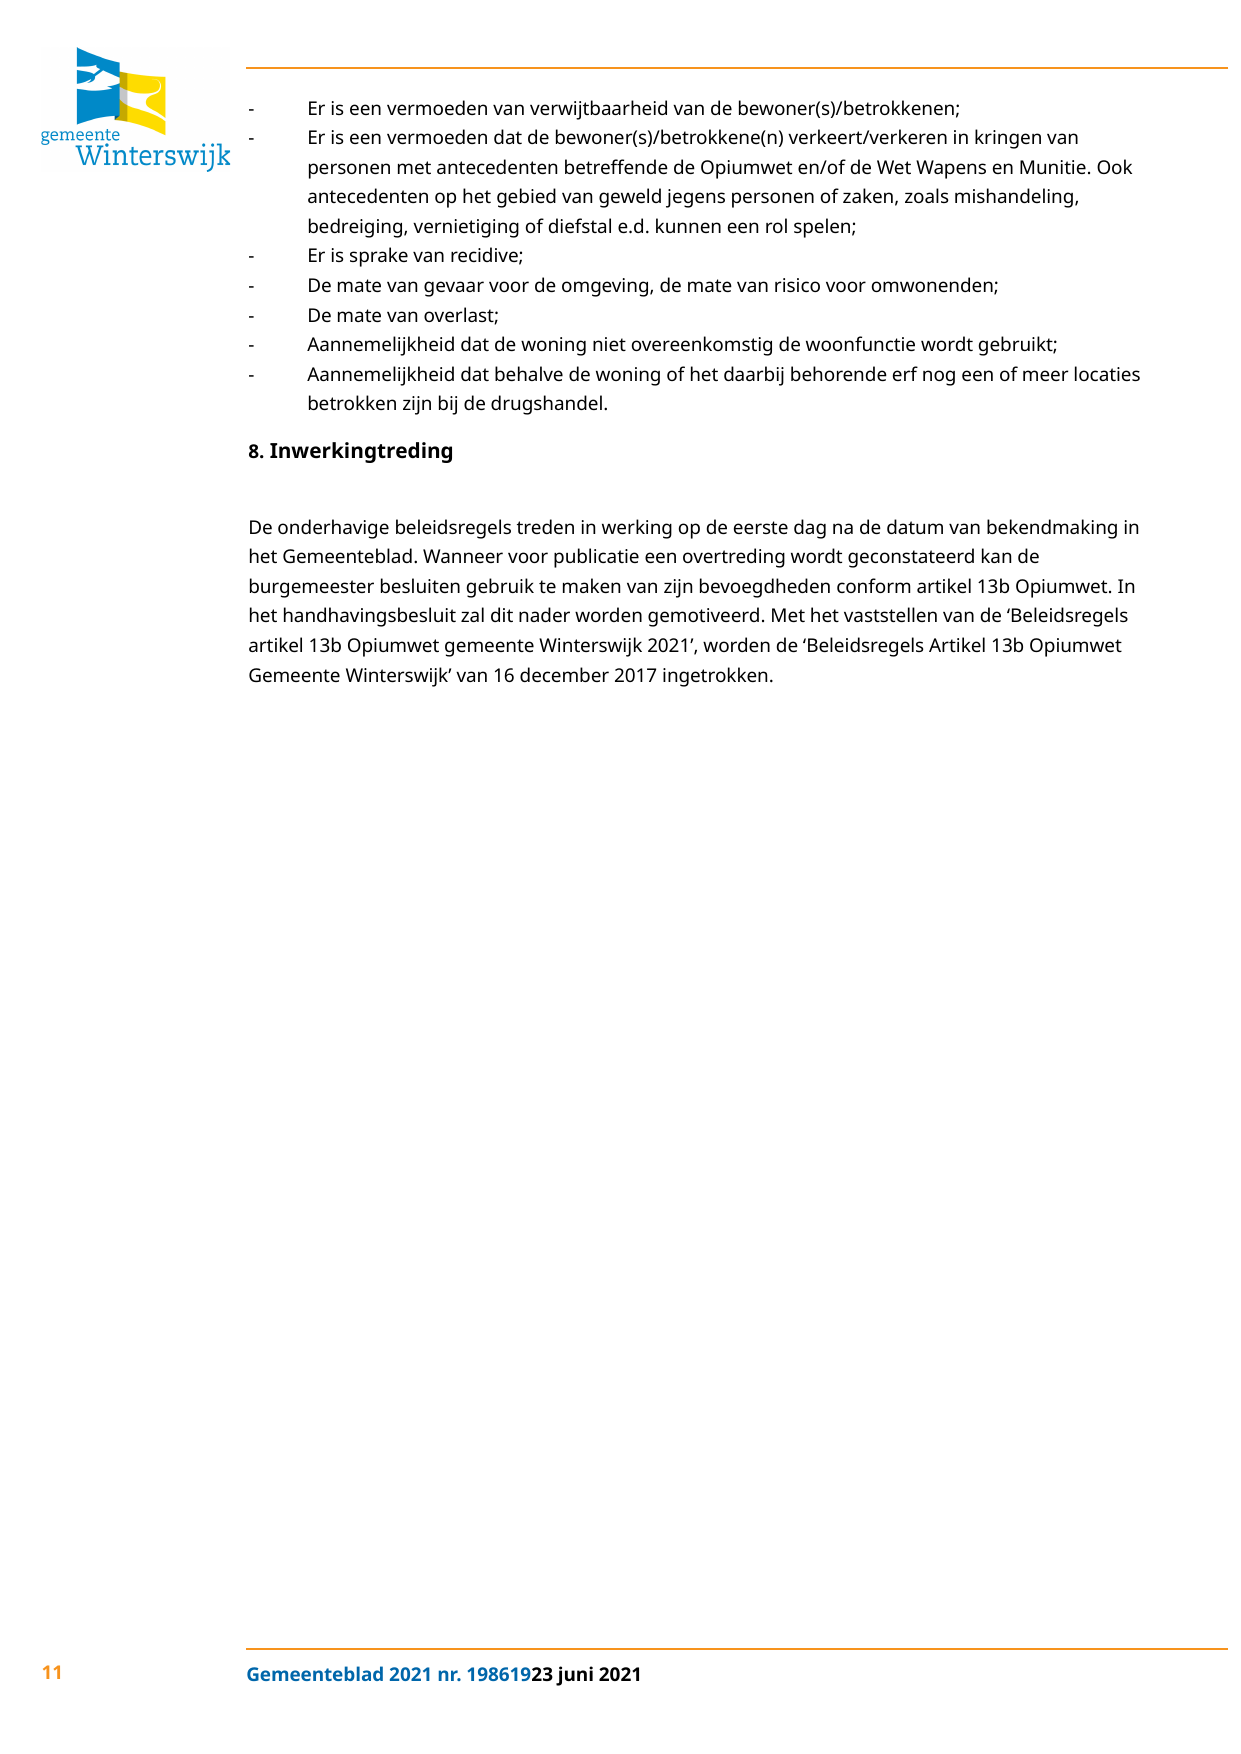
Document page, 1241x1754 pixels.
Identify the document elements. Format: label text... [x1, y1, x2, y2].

list Er is sprake van recidive; [248, 243, 1152, 268]
picture [225, 153, 231, 162]
text De onderhavige beleidsregels treden in werking op de eerste dag na de datum van bekendmaking in het Gemeenteblad. Wanneer voor publicatie een overtreding wordt geconstateerd kan de burgemeester besluiten gebruik te maken van zijn bevoegdheden conform artikel 13b Opiumwet. In het handhavingsbesluit zal dit nader worden gemotiveerd. Met het vaststellen van de ‘Beleidsregels artikel 13b Opiumwet gemeente Winterswijk 2021’, worden de ‘Beleidsregels Artikel 13b Opiumwet Gemeente Winterswijk’ van 16 december 2017 ingetrokken. [248, 514, 1152, 688]
list Er is een vermoeden dat de bewoner(s)/betrokkene(n) verkeert/verkeren in kringen van personen met antecedenten betreffende de Opiumwet en/of de Wet Wapens en Munitie. Ook antecedenten op het gebied van geweld jegens personen of zaken, zoals mishandeling, bedreiging, vernietiging of diefstal e.d. kunnen een rol spelen; [248, 124, 1152, 239]
picture [41, 47, 231, 172]
list De mate van gevaar voor de omgeving, de mate van risico voor omwonenden; [248, 272, 1152, 298]
list Aannemelijkheid dat behalve de woning of het daarbij behorende erf nog een of meer locaties betrokken zijn bij de drugshandel. [248, 361, 1152, 416]
list Aannemelijkheid dat de woning niet overeenkomstig de woonfunctie wordt gebruikt; [248, 331, 1152, 357]
text 8. Inwerkingtreding [248, 436, 1152, 465]
list Er is een vermoeden van verwijtbaarheid van de bewoner(s)/betrokkenen; [248, 95, 1152, 121]
list De mate van overlast; [248, 302, 1152, 328]
